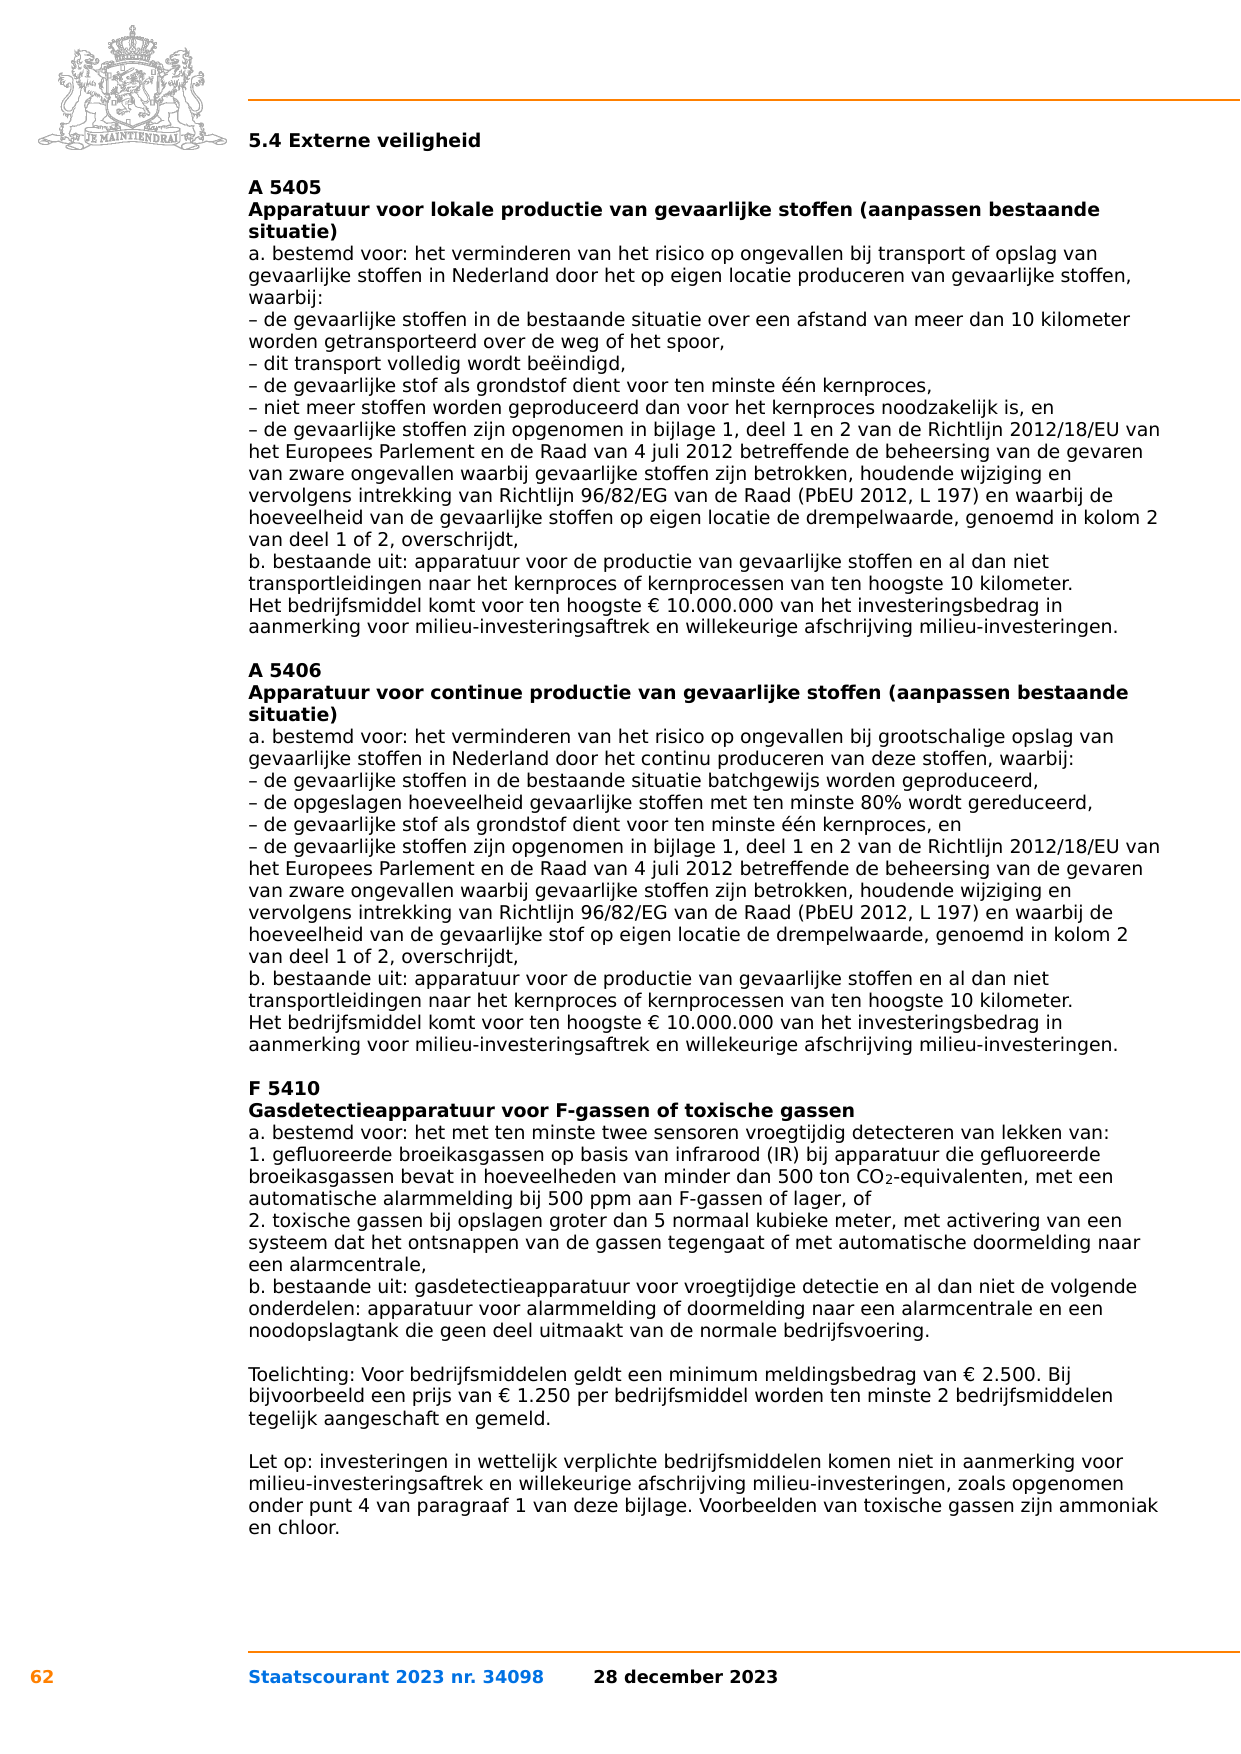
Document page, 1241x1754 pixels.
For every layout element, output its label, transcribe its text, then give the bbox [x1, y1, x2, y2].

text – de gevaarlijke stoffen in de bestaande situatie over een afstand van meer dan 10 kilometer worden getransporteerd over de weg of het spoor, [248, 309, 1163, 353]
text – de gevaarlijke stoffen in de bestaande situatie batchgewijs worden geproduceerd, [248, 770, 1163, 792]
text – de gevaarlijke stof als grondstof dient voor ten minste één kernproces, en [248, 814, 1163, 836]
text 2. toxische gassen bij opslagen groter dan 5 normaal kubieke meter, met activering van een systeem dat het ontsnappen van de gassen tegengaat of met automatische doormelding naar een alarmcentrale, [248, 1210, 1163, 1276]
text a. bestemd voor: het verminderen van het risico op ongevallen bij grootschalige opslag van gevaarlijke stoffen in Nederland door het continu produceren van deze stoffen, waarbij: [248, 726, 1163, 770]
text Gasdetectieapparatuur voor F-gassen of toxische gassen [248, 1100, 1163, 1122]
text – de gevaarlijke stof als grondstof dient voor ten minste één kernproces, [248, 375, 1163, 397]
text – niet meer stoffen worden geproduceerd dan voor het kernproces noodzakelijk is, en [248, 397, 1163, 419]
text Toelichting: Voor bedrijfsmiddelen geldt een minimum meldingsbedrag van € 2.500. Bij bijvoorbeeld een prijs van € 1.250 per bedrijfsmiddel worden ten minste 2 bedrijfsmiddelen tegelijk aangeschaft en gemeld. [248, 1363, 1163, 1429]
subtitle 5.4 Externe veiligheid [248, 130, 1163, 152]
text Apparatuur voor continue productie van gevaarlijke stoffen (aanpassen bestaande situatie) [248, 682, 1163, 726]
picture [38, 25, 227, 150]
text Het bedrijfsmiddel komt voor ten hoogste € 10.000.000 van het investeringsbedrag in aanmerking voor milieu-investeringsaftrek en willekeurige afschrijving milieu-investeringen. [248, 1012, 1163, 1056]
text – de gevaarlijke stoffen zijn opgenomen in bijlage 1, deel 1 en 2 van de Richtlijn 2012/18/EU van het Europees Parlement en de Raad van 4 juli 2012 betreffende de beheersing van de gevaren van zware ongevallen waarbij gevaarlijke stoffen zijn betrokken, houdende wijziging en vervolgens intrekking van Richtlijn 96/82/EG van de Raad (PbEU 2012, L 197) en waarbij de hoeveelheid van de gevaarlijke stof op eigen locatie de drempelwaarde, genoemd in kolom 2 van deel 1 of 2, overschrijdt, [248, 836, 1163, 968]
text a. bestemd voor: het verminderen van het risico op ongevallen bij transport of opslag van gevaarlijke stoffen in Nederland door het op eigen locatie produceren van gevaarlijke stoffen, waarbij: [248, 243, 1163, 309]
text 1. gefluoreerde broeikasgassen op basis van infrarood (IR) bij apparatuur die gefluoreerde broeikasgassen bevat in hoeveelheden van minder dan 500 ton CO2-equivalenten, met een automatische alarmmelding bij 500 ppm aan F-gassen of lager, of [248, 1144, 1163, 1210]
text A 5406 [248, 660, 1163, 682]
text b. bestaande uit: apparatuur voor de productie van gevaarlijke stoffen en al dan niet transportleidingen naar het kernproces of kernprocessen van ten hoogste 10 kilometer. [248, 968, 1163, 1012]
text Het bedrijfsmiddel komt voor ten hoogste € 10.000.000 van het investeringsbedrag in aanmerking voor milieu-investeringsaftrek en willekeurige afschrijving milieu-investeringen. [248, 594, 1163, 638]
text F 5410 [248, 1078, 1163, 1100]
text – dit transport volledig wordt beëindigd, [248, 353, 1163, 375]
text – de opgeslagen hoeveelheid gevaarlijke stoffen met ten minste 80% wordt gereduceerd, [248, 792, 1163, 814]
text b. bestaande uit: apparatuur voor de productie van gevaarlijke stoffen en al dan niet transportleidingen naar het kernproces of kernprocessen van ten hoogste 10 kilometer. [248, 551, 1163, 594]
text Let op: investeringen in wettelijk verplichte bedrijfsmiddelen komen niet in aanmerking voor milieu-investeringsaftrek en willekeurige afschrijving milieu-investeringen, zoals opgenomen onder punt 4 van paragraaf 1 van deze bijlage. Voorbeelden van toxische gassen zijn ammoniak en chloor. [248, 1451, 1163, 1539]
text A 5405 [248, 177, 1163, 199]
text Apparatuur voor lokale productie van gevaarlijke stoffen (aanpassen bestaande situatie) [248, 199, 1163, 243]
text b. bestaande uit: gasdetectieapparatuur voor vroegtijdige detectie en al dan niet de volgende onderdelen: apparatuur voor alarmmelding of doormelding naar een alarmcentrale en een noodopslagtank die geen deel uitmaakt van de normale bedrijfsvoering. [248, 1276, 1163, 1342]
text – de gevaarlijke stoffen zijn opgenomen in bijlage 1, deel 1 en 2 van de Richtlijn 2012/18/EU van het Europees Parlement en de Raad van 4 juli 2012 betreffende de beheersing van de gevaren van zware ongevallen waarbij gevaarlijke stoffen zijn betrokken, houdende wijziging en vervolgens intrekking van Richtlijn 96/82/EG van de Raad (PbEU 2012, L 197) en waarbij de hoeveelheid van de gevaarlijke stoffen op eigen locatie de drempelwaarde, genoemd in kolom 2 van deel 1 of 2, overschrijdt, [248, 419, 1163, 551]
text a. bestemd voor: het met ten minste twee sensoren vroegtijdig detecteren van lekken van: [248, 1122, 1163, 1144]
